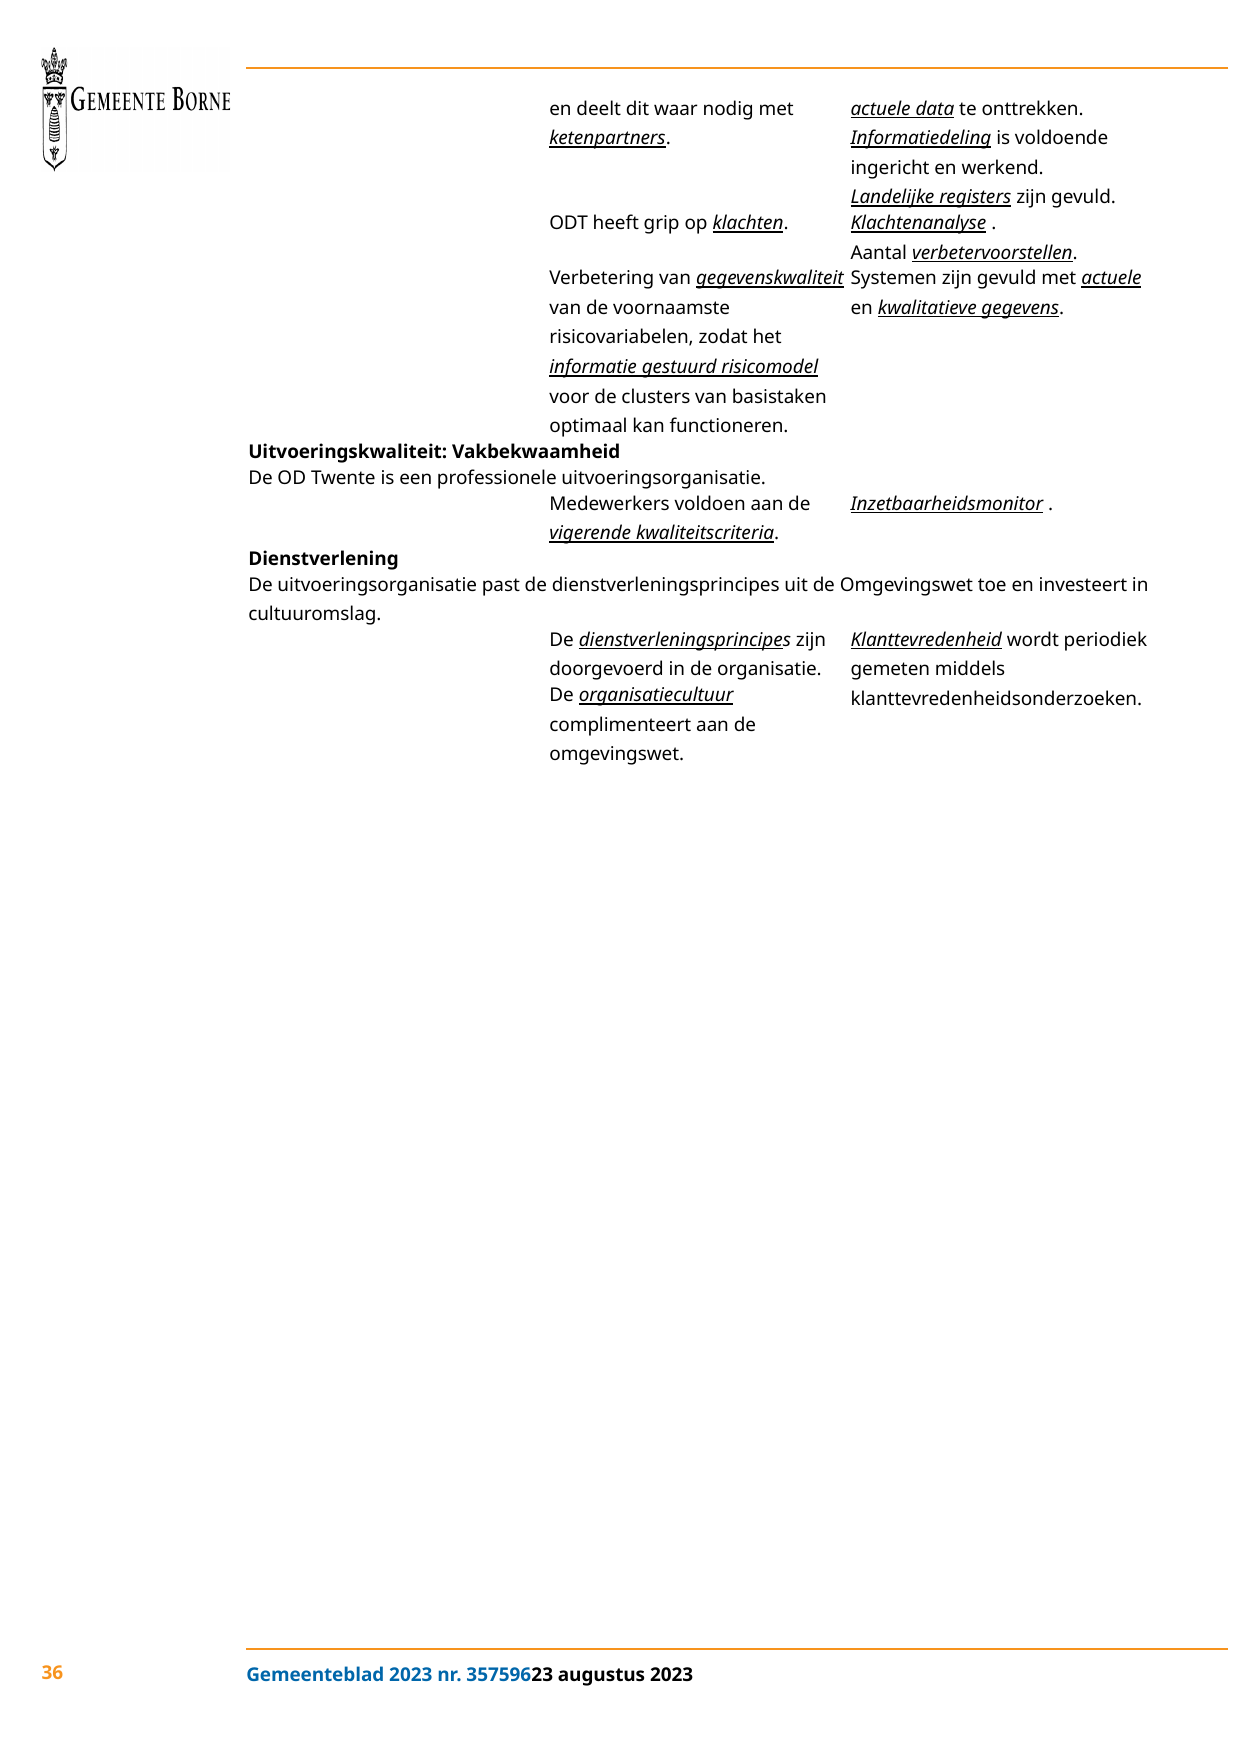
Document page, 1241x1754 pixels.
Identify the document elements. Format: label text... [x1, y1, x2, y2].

table_cell en deelt dit waar nodig met ketenpartners. [549, 95, 850, 209]
table_cell Uitvoeringskwaliteit: Vakbekwaamheid [248, 438, 1152, 464]
table_cell De dienstverleningsprincipes zijn doorgevoerd in de organisatie. [549, 626, 850, 681]
table_cell Klanttevredenheid wordt periodiek gemeten middels klanttevredenheidsonderzoeken. [850, 626, 1152, 766]
table_cell De uitvoeringsorganisatie past de dienstverleningsprincipes uit de Omgevingswet toe en investeert in cultuuromslag. [248, 571, 1152, 626]
table_cell Inzetbaarheidsmonitor . [850, 490, 1152, 545]
table_cell Klachtenanalyse . Aantal verbetervoorstellen. [850, 209, 1152, 264]
table_cell De OD Twente is een professionele uitvoeringsorganisatie. [248, 464, 1152, 490]
table_cell Verbetering van gegevenskwaliteit van de voornaamste risicovariabelen, zodat het informatie gestuurd risicomodel voor de clusters van basistaken optimaal kan functioneren. [549, 265, 850, 438]
table_cell [248, 490, 549, 545]
table_cell ODT heeft grip op klachten. [549, 209, 850, 264]
picture [41, 47, 231, 172]
table_cell [248, 626, 549, 766]
table_cell [248, 95, 549, 438]
table_cell De organisatiecultuur complimenteert aan de omgevingswet. [549, 681, 850, 766]
table_cell Systemen zijn gevuld met actuele en kwalitatieve gegevens. [850, 265, 1152, 438]
table_cell Medewerkers voldoen aan de vigerende kwaliteitscriteria. [549, 490, 850, 545]
table_cell actuele data te onttrekken. Informatiedeling is voldoende ingericht en werkend. Landelijke registers zijn gevuld. [850, 95, 1152, 209]
table_cell Dienstverlening [248, 545, 1152, 571]
